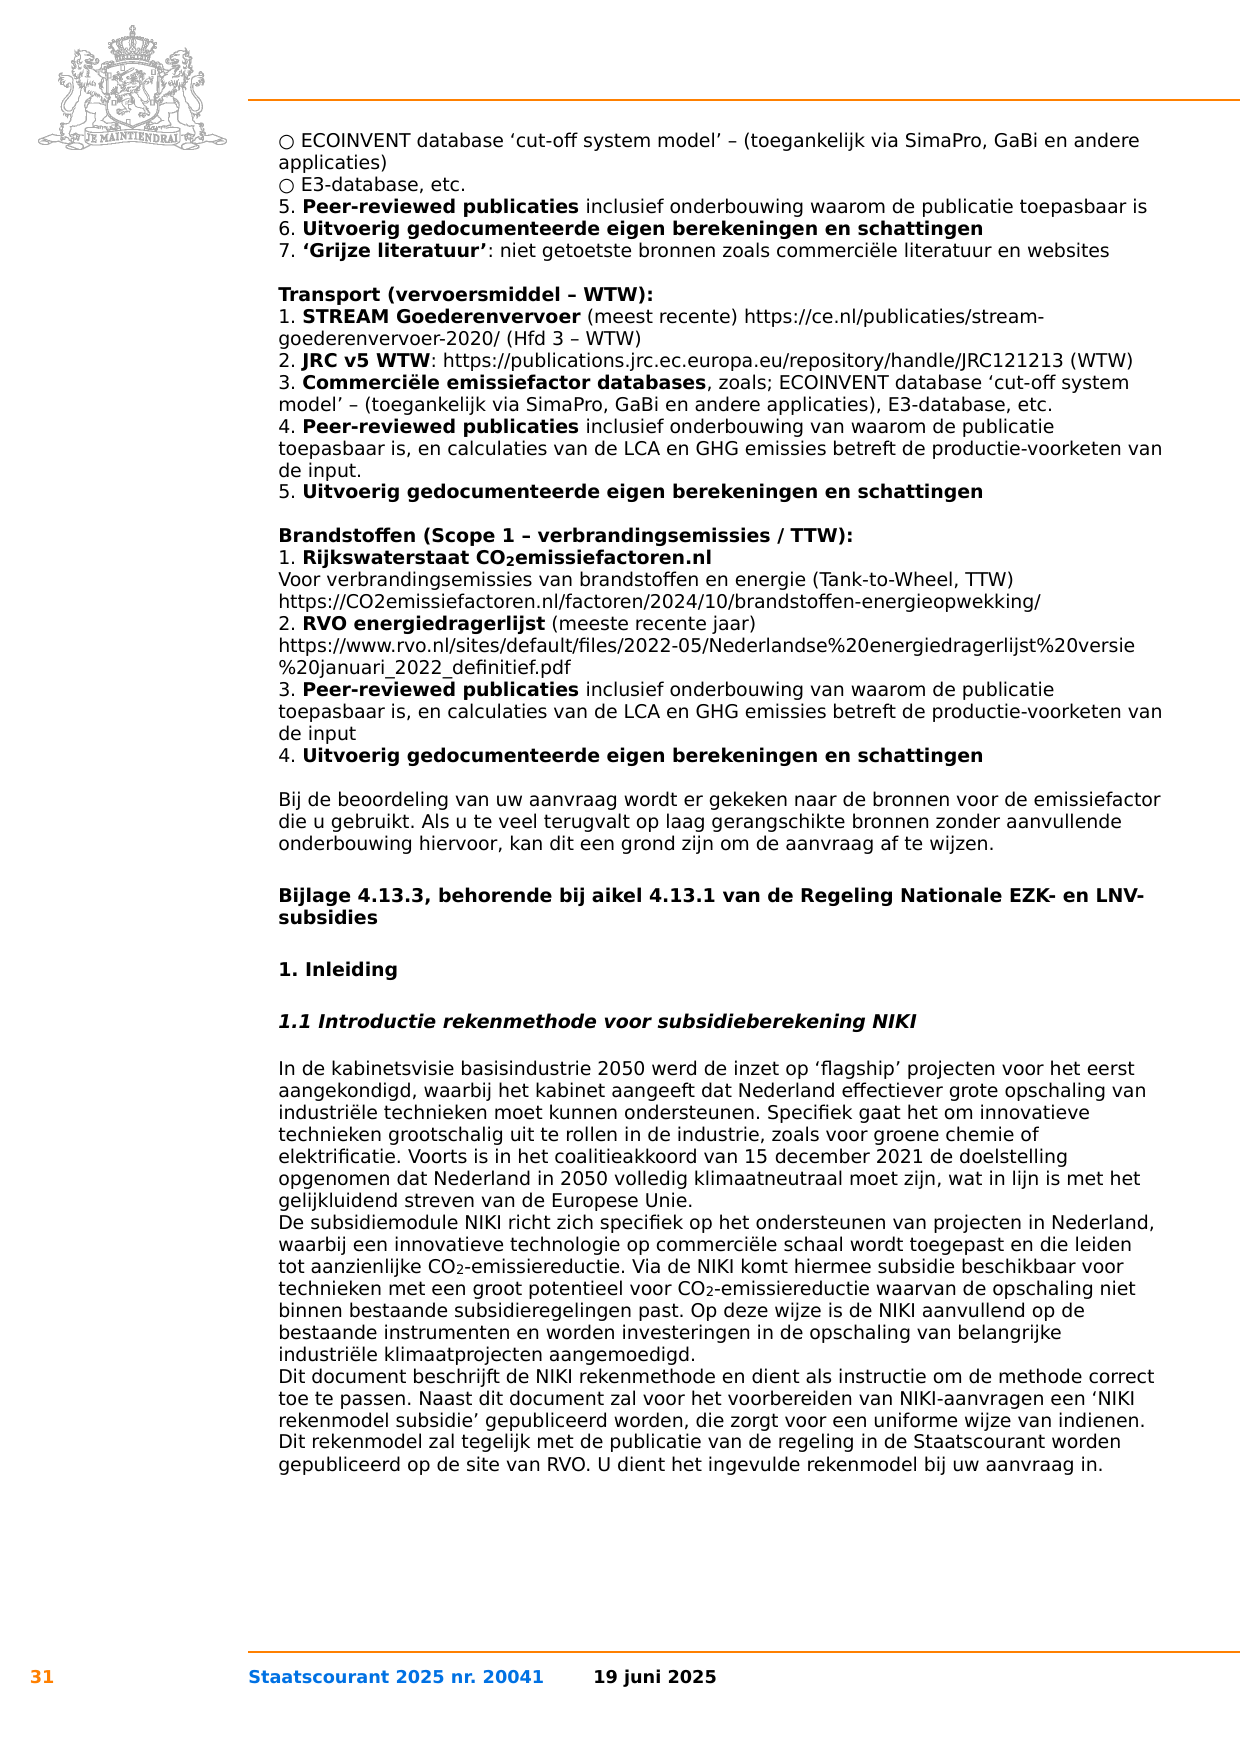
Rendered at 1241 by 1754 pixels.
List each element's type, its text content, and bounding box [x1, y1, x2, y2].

text 2. RVO energiedragerlijst (meeste recente jaar) [278, 613, 1163, 635]
text 3. Commerciële emissiefactor databases, zoals; ECOINVENT database ‘cut-off system model’ – (toegankelijk via SimaPro, GaBi en andere applicaties), E3-database, etc. [278, 372, 1163, 416]
subtitle 1.1 Introductie rekenmethode voor subsidieberekening NIKI [278, 1011, 1163, 1033]
text 4. Uitvoerig gedocumenteerde eigen berekeningen en schattingen [278, 745, 1163, 767]
subtitle 1. Inleiding [278, 959, 1163, 981]
text 5. Peer-reviewed publicaties inclusief onderbouwing waarom de publicatie toepasbaar is [278, 196, 1163, 218]
text 1. STREAM Goederenvervoer (meest recente) https://ce.nl/publicaties/stream-goederenvervoer-2020/ (Hfd 3 – WTW) [278, 306, 1163, 349]
text 3. Peer-reviewed publicaties inclusief onderbouwing van waarom de publicatie toepasbaar is, en calculaties van de LCA en GHG emissies betreft de productie-voorketen van de input [278, 679, 1163, 745]
text Transport (vervoersmiddel – WTW): [278, 284, 1163, 306]
text 5. Uitvoerig gedocumenteerde eigen berekeningen en schattingen [278, 481, 1163, 503]
text 4. Peer-reviewed publicaties inclusief onderbouwing van waarom de publicatie toepasbaar is, en calculaties van de LCA en GHG emissies betreft de productie-voorketen van de input. [278, 416, 1163, 481]
text 6. Uitvoerig gedocumenteerde eigen berekeningen en schattingen [278, 218, 1163, 240]
picture [38, 25, 227, 150]
text Brandstoffen (Scope 1 – verbrandingsemissies / TTW): [278, 525, 1163, 547]
subtitle Bijlage 4.13.3, behorende bij aikel 4.13.1 van de Regeling Nationale EZK- en LNV-subsidies [278, 885, 1163, 929]
text 2. JRC v5 WTW: https://publications.jrc.ec.europa.eu/repository/handle/JRC121213 (WTW) [278, 349, 1163, 372]
text https://www.rvo.nl/sites/default/files/2022-05/Nederlandse%20energiedragerlijst%20versie%20januari_2022_definitief.pdf [278, 635, 1163, 679]
text ○ E3-database, etc. [278, 174, 1163, 196]
text Dit document beschrijft de NIKI rekenmethode en dient als instructie om de methode correct toe te passen. Naast dit document zal voor het voorbereiden van NIKI-aanvragen een ‘NIKI rekenmodel subsidie’ gepubliceerd worden, die zorgt voor een uniforme wijze van indienen. Dit rekenmodel zal tegelijk met de publicatie van de regeling in de Staatscourant worden gepubliceerd op de site van RVO. U dient het ingevulde rekenmodel bij uw aanvraag in. [278, 1366, 1163, 1475]
text Bij de beoordeling van uw aanvraag wordt er gekeken naar de bronnen voor de emissiefactor die u gebruikt. Als u te veel terugvalt op laag gerangschikte bronnen zonder aanvullende onderbouwing hiervoor, kan dit een grond zijn om de aanvraag af te wijzen. [278, 789, 1163, 855]
text 1. Rijkswaterstaat CO2emissiefactoren.nl [278, 547, 1163, 569]
text De subsidiemodule NIKI richt zich specifiek op het ondersteunen van projecten in Nederland, waarbij een innovatieve technologie op commerciële schaal wordt toegepast en die leiden tot aanzienlijke CO2-emissiereductie. Via de NIKI komt hiermee subsidie beschikbaar voor technieken met een groot potentieel voor CO2-emissiereductie waarvan de opschaling niet binnen bestaande subsidieregelingen past. Op deze wijze is de NIKI aanvullend op de bestaande instrumenten en worden investeringen in de opschaling van belangrijke industriële klimaatprojecten aangemoedigd. [278, 1212, 1163, 1366]
text 7. ‘Grijze literatuur’: niet getoetste bronnen zoals commerciële literatuur en websites [278, 240, 1163, 262]
text In de kabinetsvisie basisindustrie 2050 werd de inzet op ‘flagship’ projecten voor het eerst aangekondigd, waarbij het kabinet aangeeft dat Nederland effectiever grote opschaling van industriële technieken moet kunnen ondersteunen. Specifiek gaat het om innovatieve technieken grootschalig uit te rollen in de industrie, zoals voor groene chemie of elektrificatie. Voorts is in het coalitieakkoord van 15 december 2021 de doelstelling opgenomen dat Nederland in 2050 volledig klimaatneutraal moet zijn, wat in lijn is met het gelijkluidend streven van de Europese Unie. [278, 1058, 1163, 1212]
text Voor verbrandingsemissies van brandstoffen en energie (Tank-to-Wheel, TTW) https://CO2emissiefactoren.nl/factoren/2024/10/brandstoffen-energieopwekking/ [278, 569, 1163, 613]
text ○ ECOINVENT database ‘cut-off system model’ – (toegankelijk via SimaPro, GaBi en andere applicaties) [278, 130, 1163, 174]
